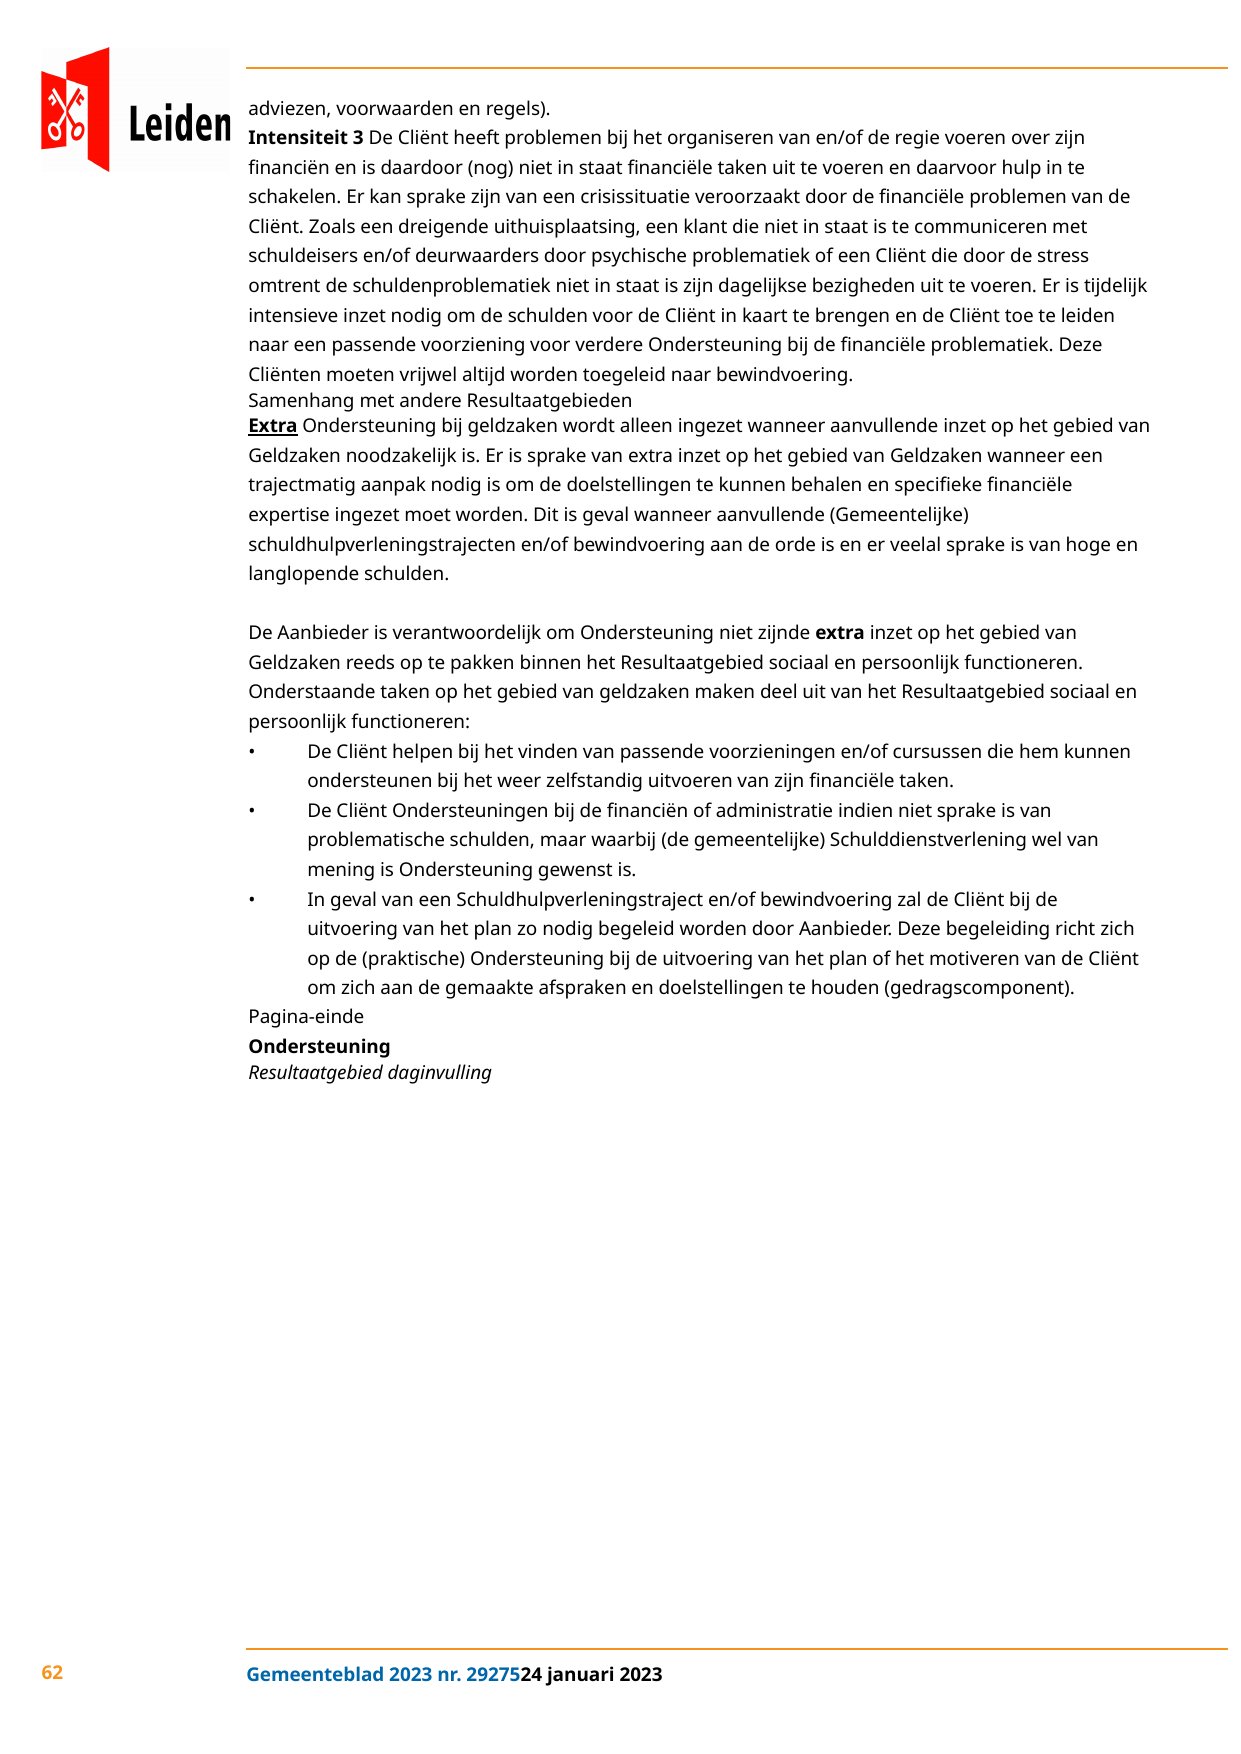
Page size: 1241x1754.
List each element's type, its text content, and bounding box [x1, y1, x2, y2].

table_cell adviezen, voorwaarden en regels). Intensiteit 3 De Cliënt heeft problemen bij het organiseren van en/of de regie voeren over zijn financiën en is daardoor (nog) niet in staat financiële taken uit te voeren en daarvoor hulp in te schakelen. Er kan sprake zijn van een crisissituatie veroorzaakt door de financiële problemen van de Cliënt. Zoals een dreigende uithuisplaatsing, een klant die niet in staat is te communiceren met schuldeisers en/of deurwaarders door psychische problematiek of een Cliënt die door de stress omtrent de schuldenproblematiek niet in staat is zijn dagelijkse bezigheden uit te voeren. Er is tijdelijk intensieve inzet nodig om de schulden voor de Cliënt in kaart te brengen en de Cliënt toe te leiden naar een passende voorziening voor verdere Ondersteuning bij de financiële problematiek. Deze Cliënten moeten vrijwel altijd worden toegeleid naar bewindvoering. [248, 95, 1152, 387]
table_cell Resultaatgebied daginvulling [248, 1059, 1152, 1085]
text Pagina-einde [248, 1003, 1152, 1029]
table_cell Samenhang met andere Resultaatgebieden [248, 387, 1152, 412]
table_cell Extra Ondersteuning bij geldzaken wordt alleen ingezet wanneer aanvullende inzet op het gebied van Geldzaken noodzakelijk is. Er is sprake van extra inzet op het gebied van Geldzaken wanneer een trajectmatig aanpak nodig is om de doelstellingen te kunnen behalen en specifieke financiële expertise ingezet moet worden. Dit is geval wanneer aanvullende (Gemeentelijke) schuldhulpverleningstrajecten en/of bewindvoering aan de orde is en er veelal sprake is van hoge en langlopende schulden. De Aanbieder is verantwoordelijk om Ondersteuning niet zijnde extra inzet op het gebied van Geldzaken reeds op te pakken binnen het Resultaatgebied sociaal en persoonlijk functioneren. Onderstaande taken op het gebied van geldzaken maken deel uit van het Resultaatgebied sociaal en persoonlijk functioneren: De Cliënt helpen bij het vinden van passende voorzieningen en/of cursussen die hem kunnen ondersteunen bij het weer zelfstandig uitvoeren van zijn financiële taken. De Cliënt Ondersteuningen bij de financiën of administratie indien niet sprake is van problematische schulden, maar waarbij (de gemeentelijke) Schulddienstverlening wel van mening is Ondersteuning gewenst is. In geval van een Schuldhulpverleningstraject en/of bewindvoering zal de Cliënt bij de uitvoering van het plan zo nodig begeleid worden door Aanbieder. Deze begeleiding richt zich op de (praktische) Ondersteuning bij de uitvoering van het plan of het motiveren van de Cliënt om zich aan de gemaakte afspraken en doelstellingen te houden (gedragscomponent). [248, 413, 1152, 1000]
table_header Ondersteuning [248, 1033, 1152, 1059]
picture [41, 47, 231, 172]
